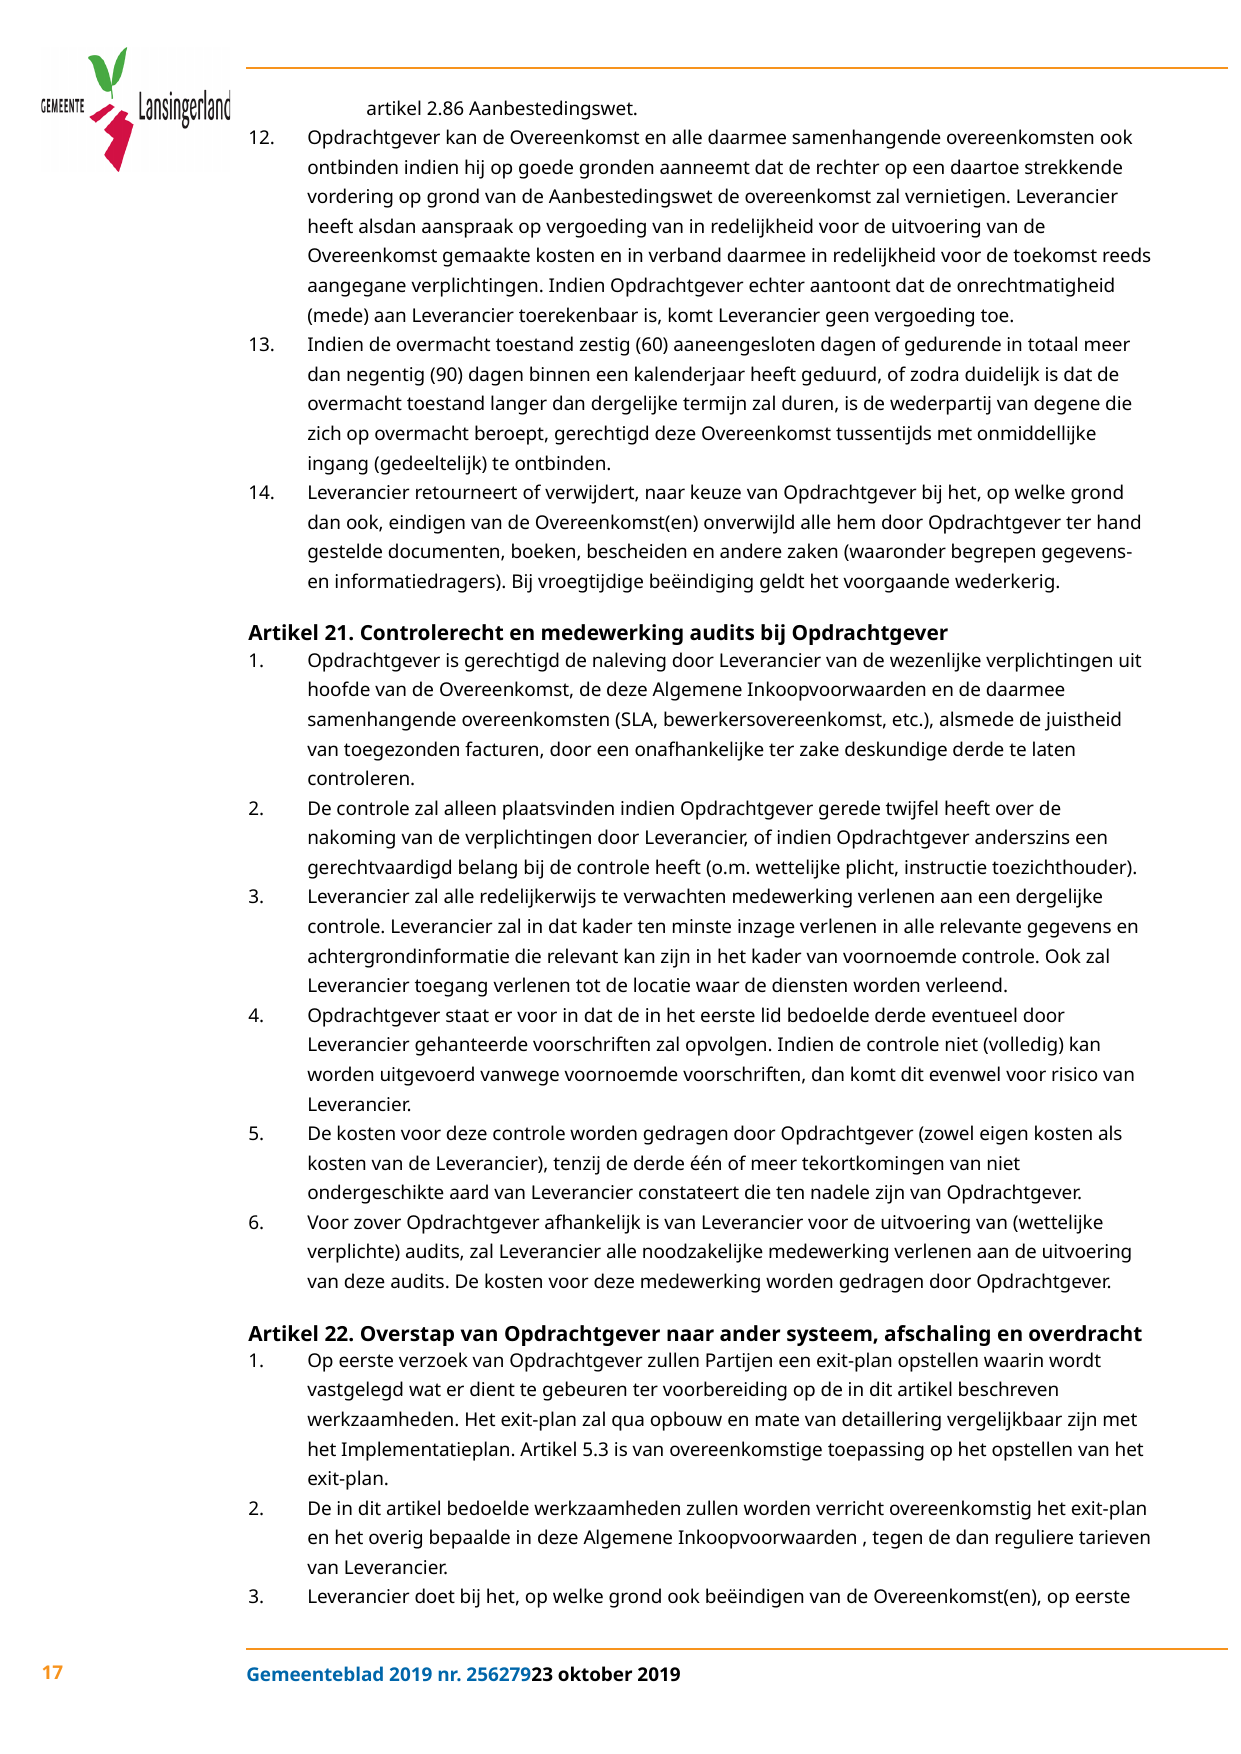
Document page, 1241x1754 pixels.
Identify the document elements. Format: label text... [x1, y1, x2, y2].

list artikel 2.86 Aanbestedingswet. [307, 95, 1152, 121]
text Artikel 22. Overstap van Opdrachtgever naar ander systeem, afschaling en overdracht [248, 1319, 1152, 1347]
text Artikel 21. Controlerecht en medewerking audits bij Opdrachtgever [248, 618, 1152, 647]
picture [41, 47, 231, 172]
list Opdrachtgever staat er voor in dat de in het eerste lid bedoelde derde eventueel door Leverancier gehanteerde voorschriften zal opvolgen. Indien de controle niet (volledig) kan worden uitgevoerd vanwege voornoemde voorschriften, dan komt dit evenwel voor risico van Leverancier. [248, 1002, 1152, 1116]
list Opdrachtgever is gerechtigd de naleving door Leverancier van de wezenlijke verplichtingen uit hoofde van de Overeenkomst, de deze Algemene Inkoopvoorwaarden en de daarmee samenhangende overeenkomsten (SLA, bewerkersovereenkomst, etc.), alsmede de juistheid van toegezonden facturen, door een onafhankelijke ter zake deskundige derde te laten controleren. [248, 647, 1152, 791]
list Opdrachtgever kan de Overeenkomst en alle daarmee samenhangende overeenkomsten ook ontbinden indien hij op goede gronden aanneemt dat de rechter op een daartoe strekkende vordering op grond van de Aanbestedingswet de overeenkomst zal vernietigen. Leverancier heeft alsdan aanspraak op vergoeding van in redelijkheid voor de uitvoering van de Overeenkomst gemaakte kosten en in verband daarmee in redelijkheid voor de toekomst reeds aangegane verplichtingen. Indien Opdrachtgever echter aantoont dat de onrechtmatigheid (mede) aan Leverancier toerekenbaar is, komt Leverancier geen vergoeding toe. [248, 124, 1152, 328]
list Voor zover Opdrachtgever afhankelijk is van Leverancier voor de uitvoering van (wettelijke verplichte) audits, zal Leverancier alle noodzakelijke medewerking verlenen aan de uitvoering van deze audits. De kosten voor deze medewerking worden gedragen door Opdrachtgever. [248, 1209, 1152, 1294]
list De kosten voor deze controle worden gedragen door Opdrachtgever (zowel eigen kosten als kosten van de Leverancier), tenzij de derde één of meer tekortkomingen van niet ondergeschikte aard van Leverancier constateert die ten nadele zijn van Opdrachtgever. [248, 1120, 1152, 1205]
list Leverancier doet bij het, op welke grond ook beëindigen van de Overeenkomst(en), op eerste [248, 1584, 1152, 1609]
list Op eerste verzoek van Opdrachtgever zullen Partijen een exit-plan opstellen waarin wordt vastgelegd wat er dient te gebeuren ter voorbereiding op de in dit artikel beschreven werkzaamheden. Het exit-plan zal qua opbouw en mate van detaillering vergelijkbaar zijn met het Implementatieplan. Artikel 5.3 is van overeenkomstige toepassing op het opstellen van het exit-plan. [248, 1347, 1152, 1491]
list Leverancier retourneert of verwijdert, naar keuze van Opdrachtgever bij het, op welke grond dan ook, eindigen van de Overeenkomst(en) onverwijld alle hem door Opdrachtgever ter hand gestelde documenten, boeken, bescheiden en andere zaken (waaronder begrepen gegevens- en informatiedragers). Bij vroegtijdige beëindiging geldt het voorgaande wederkerig. [248, 479, 1152, 594]
list Leverancier zal alle redelijkerwijs te verwachten medewerking verlenen aan een dergelijke controle. Leverancier zal in dat kader ten minste inzage verlenen in alle relevante gegevens en achtergrondinformatie die relevant kan zijn in het kader van voornoemde controle. Ook zal Leverancier toegang verlenen tot de locatie waar de diensten worden verleend. [248, 884, 1152, 998]
list De controle zal alleen plaatsvinden indien Opdrachtgever gerede twijfel heeft over de nakoming van de verplichtingen door Leverancier, of indien Opdrachtgever anderszins een gerechtvaardigd belang bij de controle heeft (o.m. wettelijke plicht, instructie toezichthouder). [248, 795, 1152, 880]
list De in dit artikel bedoelde werkzaamheden zullen worden verricht overeenkomstig het exit-plan en het overig bepaalde in deze Algemene Inkoopvoorwaarden , tegen de dan reguliere tarieven van Leverancier. [248, 1495, 1152, 1580]
list Indien de overmacht toestand zestig (60) aaneengesloten dagen of gedurende in totaal meer dan negentig (90) dagen binnen een kalenderjaar heeft geduurd, of zodra duidelijk is dat de overmacht toestand langer dan dergelijke termijn zal duren, is de wederpartij van degene die zich op overmacht beroept, gerechtigd deze Overeenkomst tussentijds met onmiddellijke ingang (gedeeltelijk) te ontbinden. [248, 331, 1152, 476]
